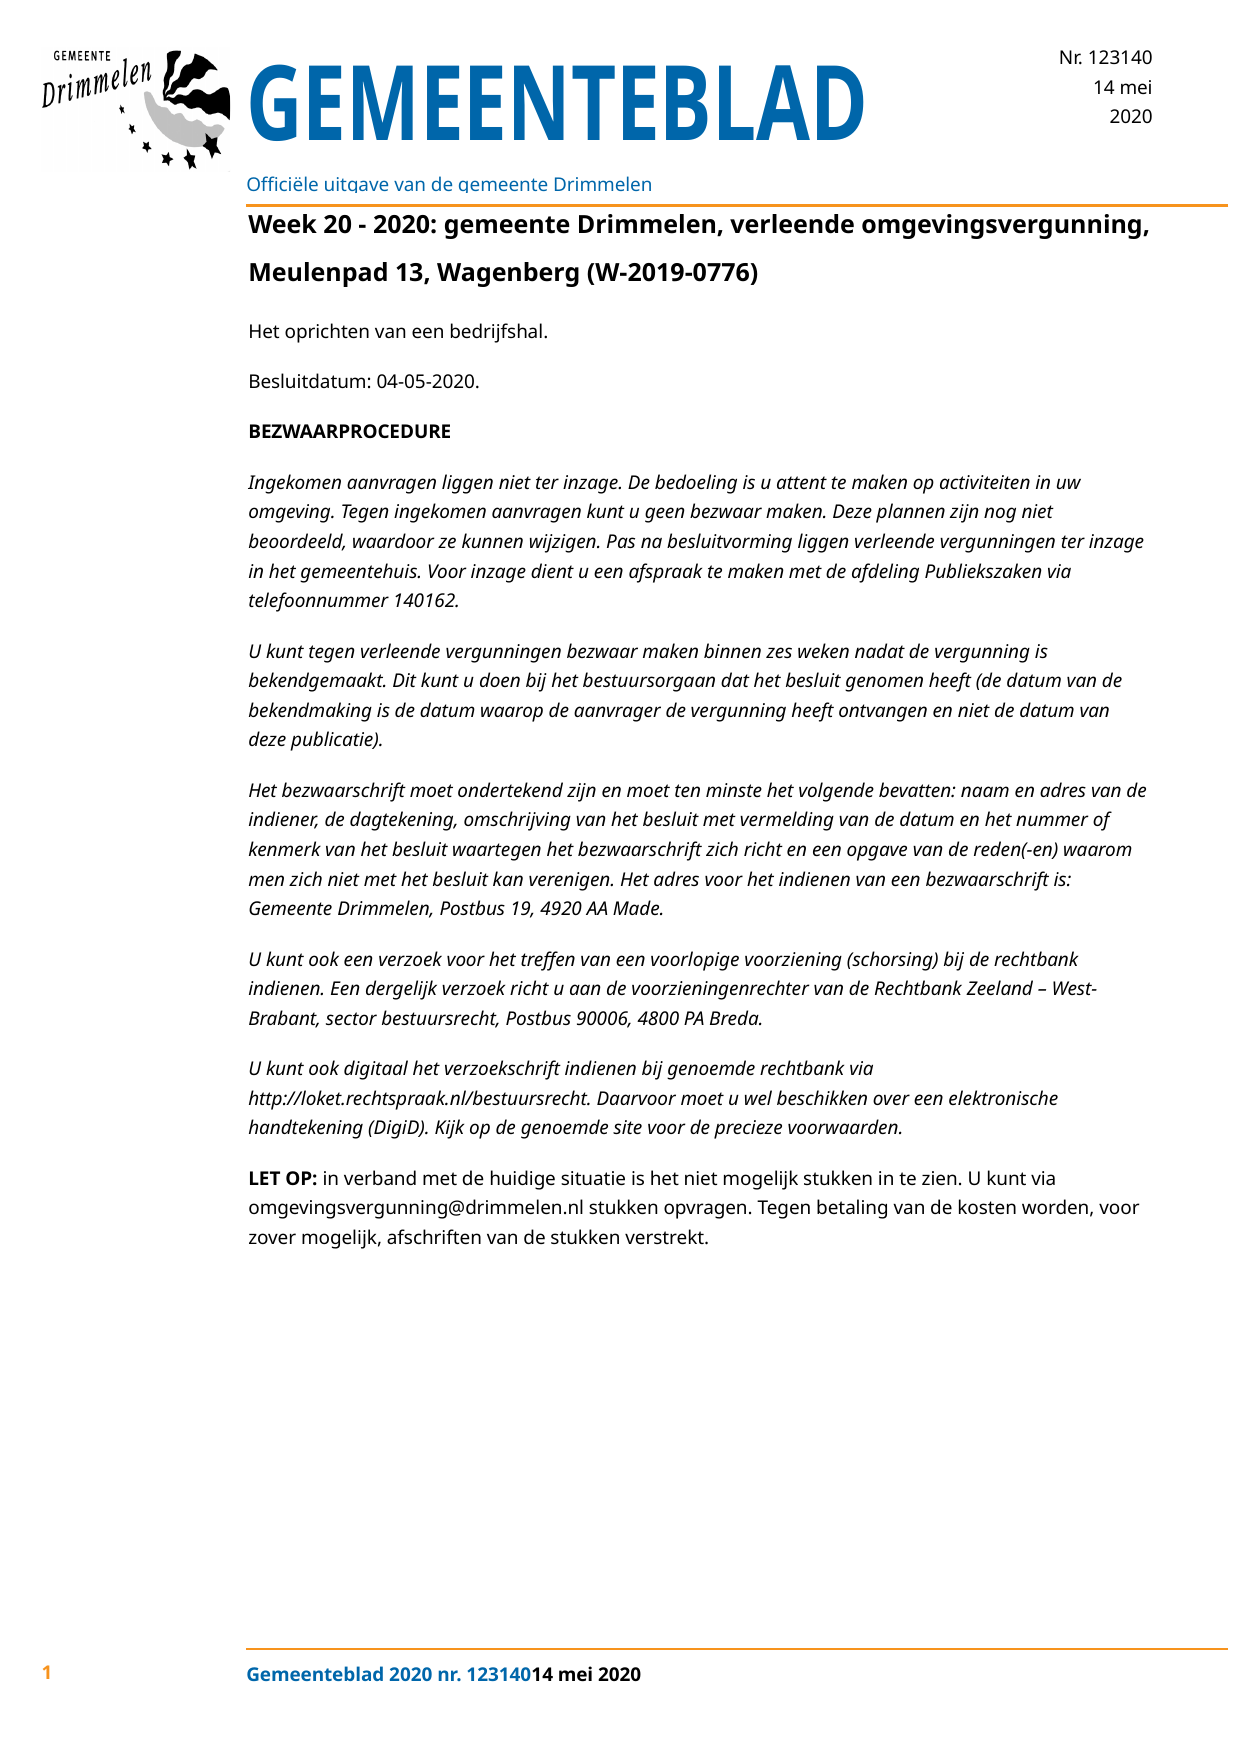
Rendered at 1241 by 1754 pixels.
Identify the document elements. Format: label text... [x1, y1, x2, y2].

text Het oprichten van een bedrijfshal. [248, 318, 1152, 344]
text U kunt ook digitaal het verzoekschrift indienen bij genoemde rechtbank via http://loket.rechtspraak.nl/bestuursrecht. Daarvoor moet u wel beschikken over een elektronische handtekening (DigiD). Kijk op de genoemde site voor de precieze voorwaarden. [248, 1055, 1152, 1140]
text Besluitdatum: 04-05-2020. [248, 368, 1152, 394]
text BEZWAARPROCEDURE [248, 419, 1152, 444]
text U kunt ook een verzoek voor het treffen van een voorlopige voorziening (schorsing) bij de rechtbank indienen. Een dergelijk verzoek richt u aan de voorzieningenrechter van de Rechtbank Zeeland – West-Brabant, sector bestuursrecht, Postbus 90006, 4800 PA Breda. [248, 946, 1152, 1031]
picture [41, 47, 231, 172]
text Ingekomen aanvragen liggen niet ter inzage. De bedoeling is u attent te maken op activiteiten in uw omgeving. Tegen ingekomen aanvragen kunt u geen bezwaar maken. Deze plannen zijn nog niet beoordeeld, waardoor ze kunnen wijzigen. Pas na besluitvorming liggen verleende vergunningen ter inzage in het gemeentehuis. Voor inzage dient u een afspraak te maken met de afdeling Publiekszaken via telefoonnummer 140162. [248, 469, 1152, 613]
text Week 20 - 2020: gemeente Drimmelen, verleende omgevingsvergunning, Meulenpad 13, Wagenberg (W-2019-0776) [248, 207, 1152, 288]
text U kunt tegen verleende vergunningen bezwaar maken binnen zes weken nadat de vergunning is bekendgemaakt. Dit kunt u doen bij het bestuursorgaan dat het besluit genomen heeft (de datum van de bekendmaking is de datum waarop de aanvrager de vergunning heeft ontvangen en niet de datum van deze publicatie). [248, 638, 1152, 752]
text Het bezwaarschrift moet ondertekend zijn en moet ten minste het volgende bevatten: naam en adres van de indiener, de dagtekening, omschrijving van het besluit met vermelding van de datum en het nummer of kenmerk van het besluit waartegen het bezwaarschrift zich richt en een opgave van de reden(-en) waarom men zich niet met het besluit kan verenigen. Het adres voor het indienen van een bezwaarschrift is: Gemeente Drimmelen, Postbus 19, 4920 AA Made. [248, 777, 1152, 921]
text LET OP: in verband met de huidige situatie is het niet mogelijk stukken in te zien. U kunt via omgevingsvergunning@drimmelen.nl stukken opvragen. Tegen betaling van de kosten worden, voor zover mogelijk, afschriften van de stukken verstrekt. [248, 1165, 1152, 1250]
